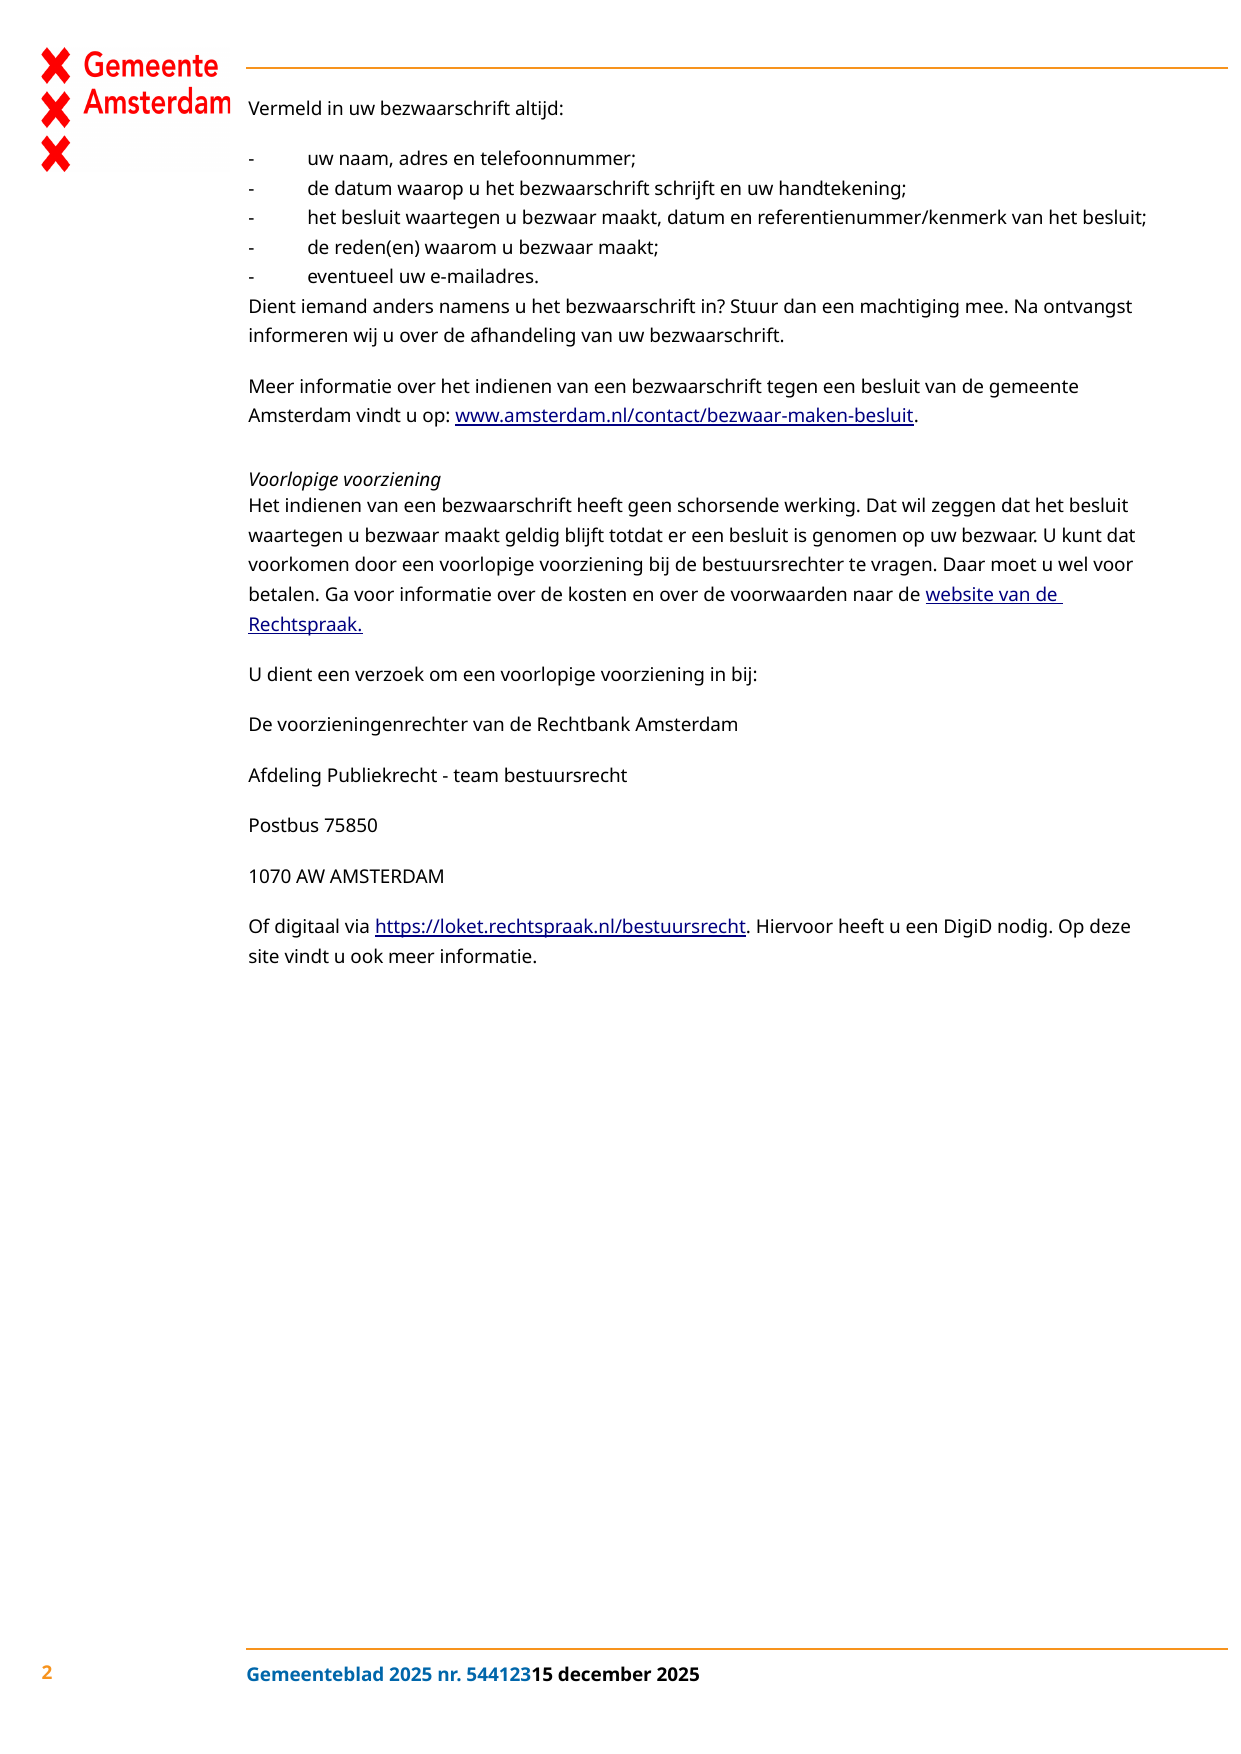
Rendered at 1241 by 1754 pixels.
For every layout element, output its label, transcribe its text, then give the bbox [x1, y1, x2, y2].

text 1070 AW AMSTERDAM [248, 863, 1152, 888]
text Postbus 75850 [248, 812, 1152, 838]
text U dient een verzoek om een voorlopige voorziening in bij: [248, 661, 1152, 687]
text De voorzieningenrechter van de Rechtbank Amsterdam [248, 712, 1152, 737]
text Of digitaal via https://loket.rechtspraak.nl/bestuursrecht. Hiervoor heeft u een DigiD nodig. Op deze site vindt u ook meer informatie. [248, 913, 1152, 968]
picture [41, 47, 231, 172]
text Meer informatie over het indienen van een bezwaarschrift tegen een besluit van de gemeente Amsterdam vindt u op: www.amsterdam.nl/contact/bezwaar-maken-besluit. [248, 373, 1152, 428]
list eventueel uw e-mailadres. [248, 263, 1152, 289]
list uw naam, adres en telefoonnummer; [248, 145, 1152, 171]
text Vermeld in uw bezwaarschrift altijd: [248, 95, 1152, 121]
list de datum waarop u het bezwaarschrift schrijft en uw handtekening; [248, 175, 1152, 201]
text Het indienen van een bezwaarschrift heeft geen schorsende werking. Dat wil zeggen dat het besluit waartegen u bezwaar maakt geldig blijft totdat er een besluit is genomen op uw bezwaar. U kunt dat voorkomen door een voorlopige voorziening bij de bestuursrechter te vragen. Daar moet u wel voor betalen. Ga voor informatie over de kosten en over de voorwaarden naar de website van de Rechtspraak. [248, 492, 1152, 636]
list de reden(en) waarom u bezwaar maakt; [248, 234, 1152, 260]
list het besluit waartegen u bezwaar maakt, datum en referentienummer/kenmerk van het besluit; [248, 204, 1152, 230]
text Voorlopige voorziening [248, 467, 1152, 492]
text Dient iemand anders namens u het bezwaarschrift in? Stuur dan een machtiging mee. Na ontvangst informeren wij u over de afhandeling van uw bezwaarschrift. [248, 293, 1152, 348]
text Afdeling Publiekrecht - team bestuursrecht [248, 762, 1152, 788]
